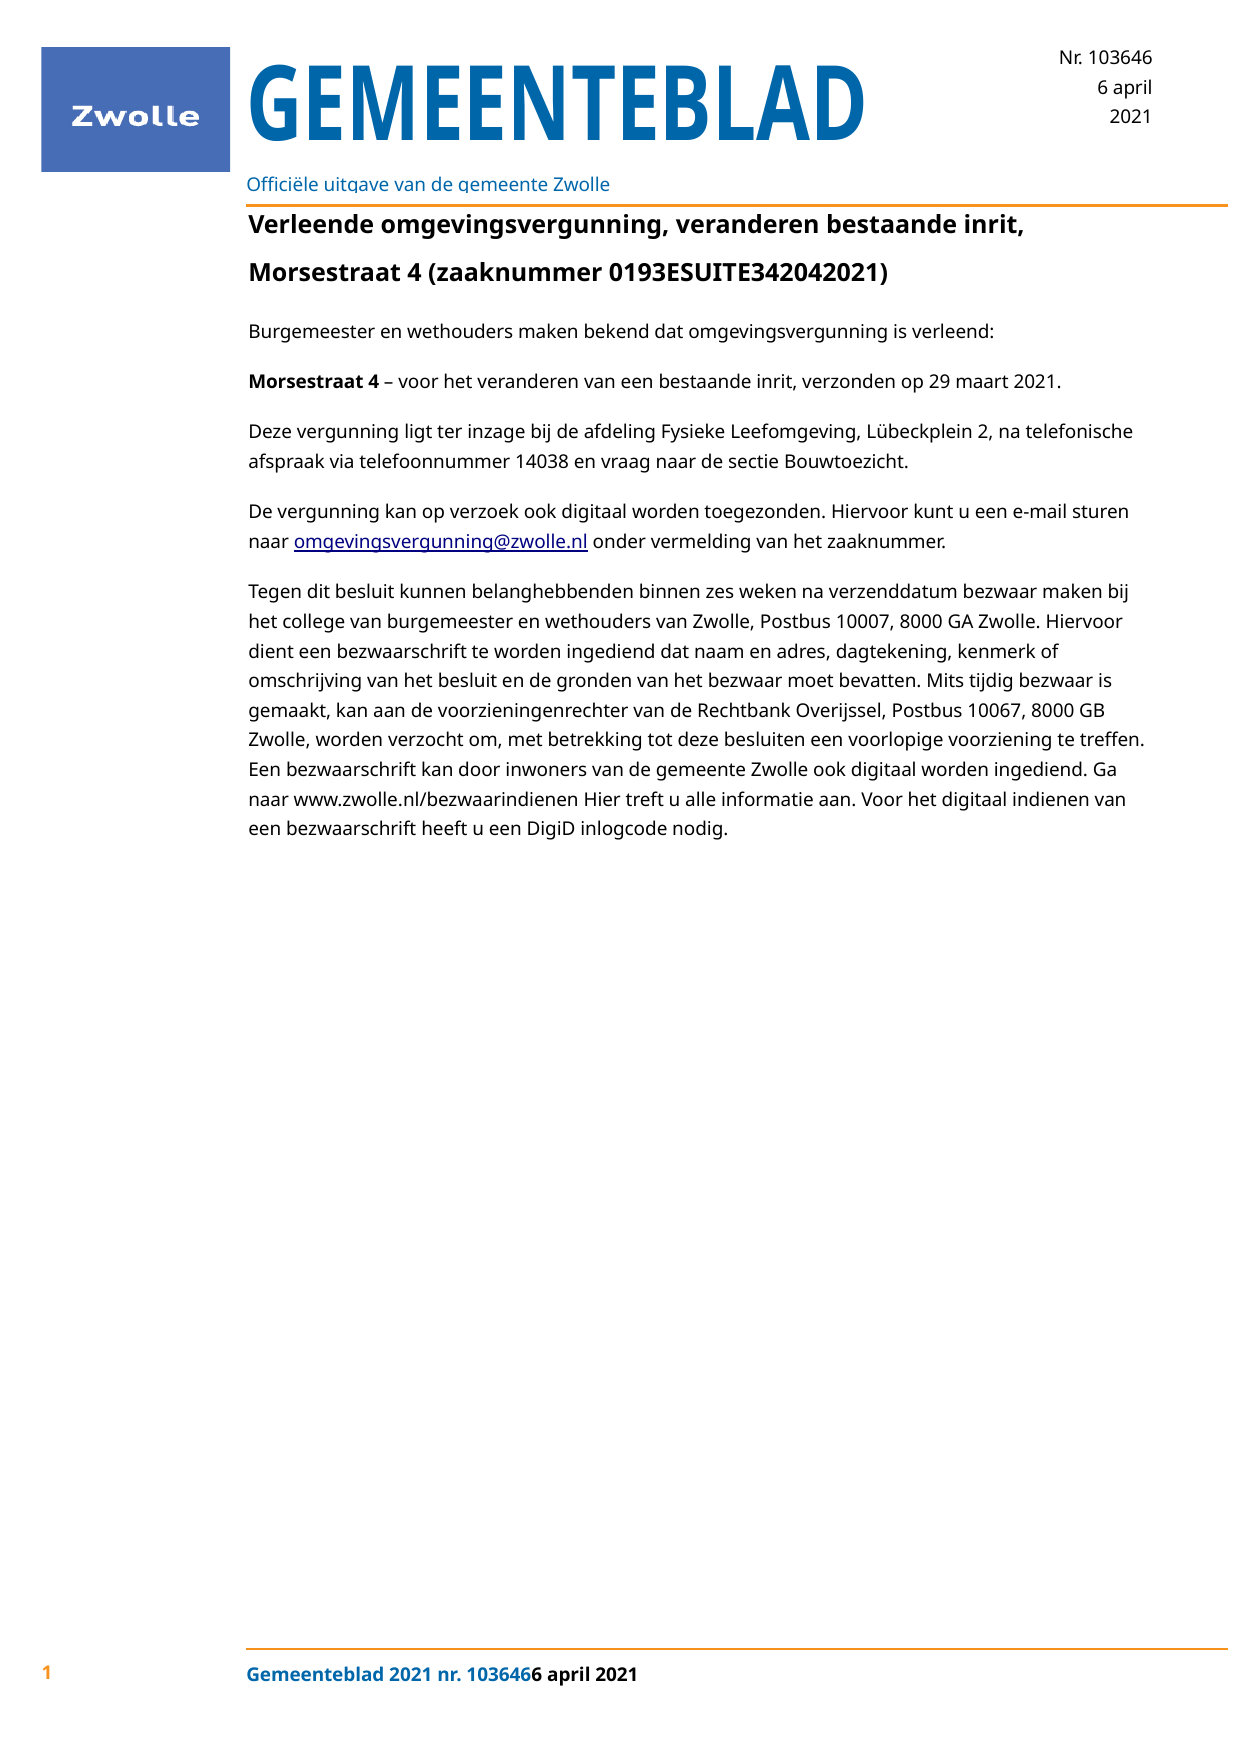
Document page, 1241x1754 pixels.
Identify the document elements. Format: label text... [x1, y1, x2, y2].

text Burgemeester en wethouders maken bekend dat omgevingsvergunning is verleend: [248, 318, 1152, 344]
text Deze vergunning ligt ter inzage bij de afdeling Fysieke Leefomgeving, Lübeckplein 2, na telefonische afspraak via telefoonnummer 14038 en vraag naar de sectie Bouwtoezicht. [248, 419, 1152, 474]
text De vergunning kan op verzoek ook digitaal worden toegezonden. Hiervoor kunt u een e-mail sturen naar omgevingsvergunning@zwolle.nl onder vermelding van het zaaknummer. [248, 499, 1152, 554]
text Tegen dit besluit kunnen belanghebbenden binnen zes weken na verzenddatum bezwaar maken bij het college van burgemeester en wethouders van Zwolle, Postbus 10007, 8000 GA Zwolle. Hiervoor dient een bezwaarschrift te worden ingediend dat naam en adres, dagtekening, kenmerk of omschrijving van het besluit en de gronden van het bezwaar moet bevatten. Mits tijdig bezwaar is gemaakt, kan aan de voorzieningenrechter van de Rechtbank Overijssel, Postbus 10067, 8000 GB Zwolle, worden verzocht om, met betrekking tot deze besluiten een voorlopige voorziening te treffen. Een bezwaarschrift kan door inwoners van de gemeente Zwolle ook digitaal worden ingediend. Ga naar www.zwolle.nl/bezwaarindienen Hier treft u alle informatie aan. Voor het digitaal indienen van een bezwaarschrift heeft u een DigiD inlogcode nodig. [248, 579, 1152, 841]
text Morsestraat 4 – voor het veranderen van een bestaande inrit, verzonden op 29 maart 2021. [248, 368, 1152, 394]
picture [41, 47, 231, 172]
text Verleende omgevingsvergunning, veranderen bestaande inrit, Morsestraat 4 (zaaknummer 0193ESUITE342042021) [248, 207, 1152, 288]
